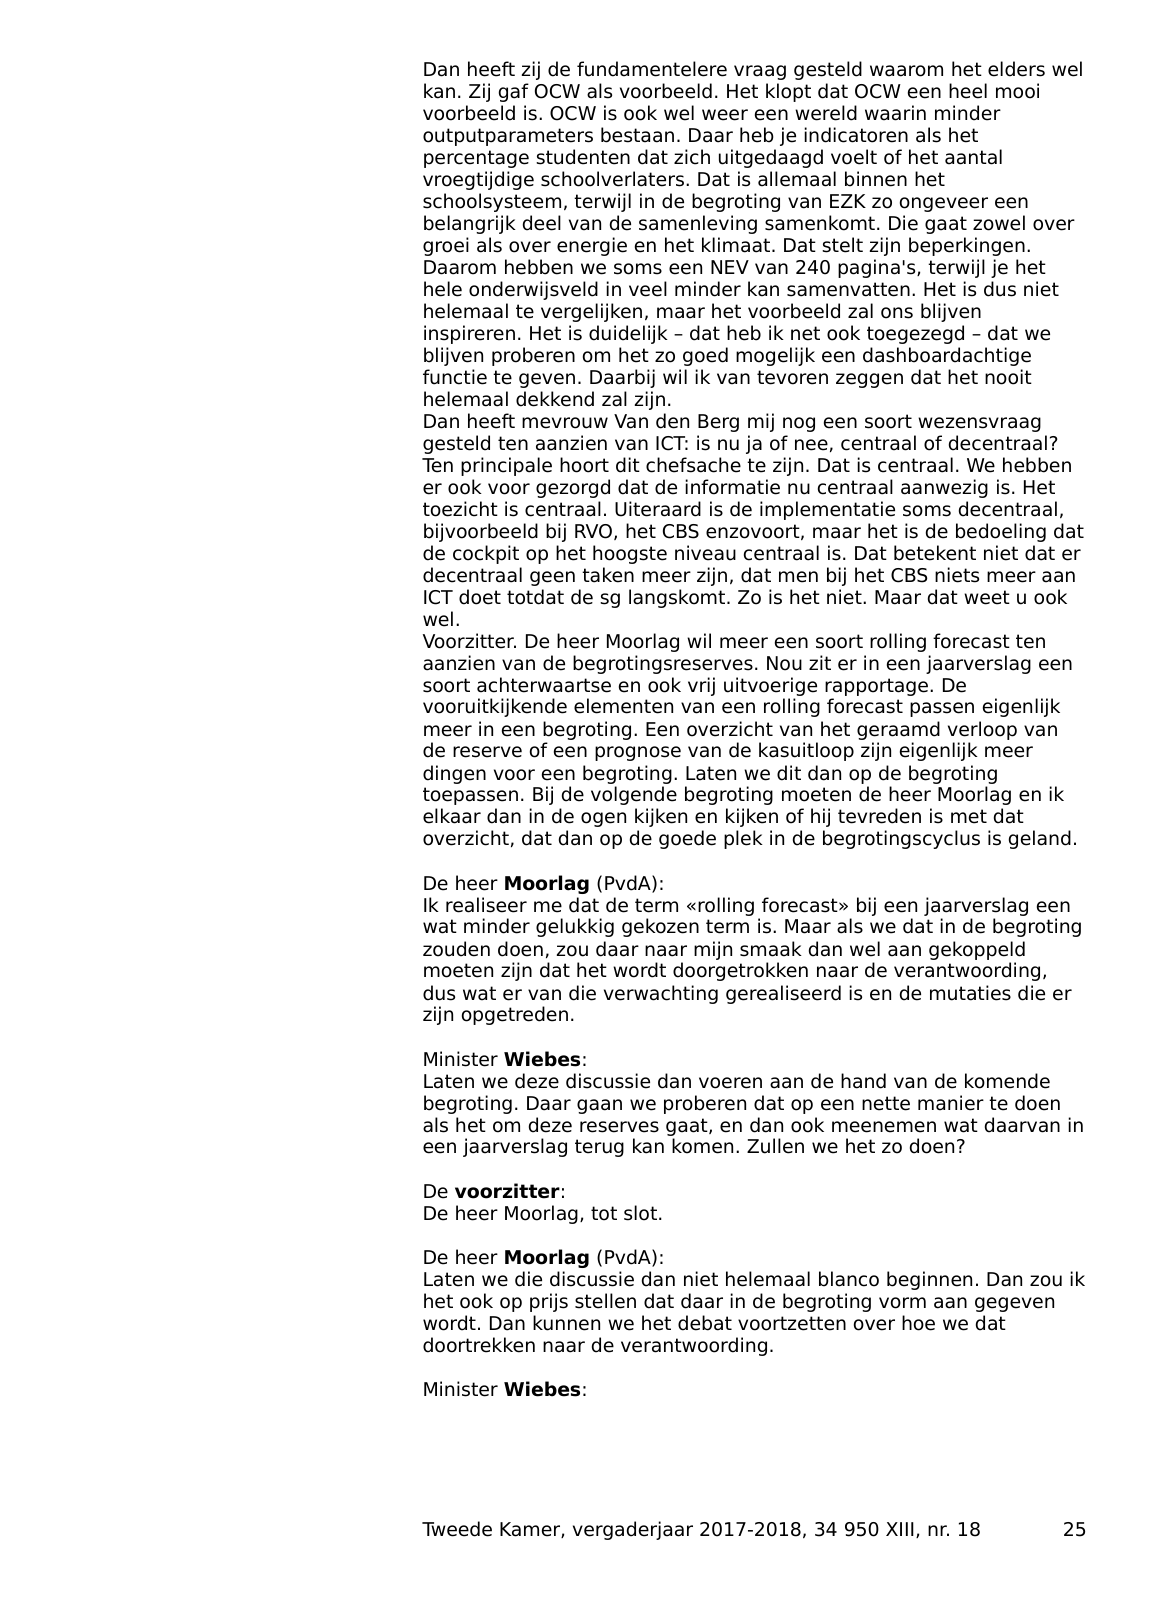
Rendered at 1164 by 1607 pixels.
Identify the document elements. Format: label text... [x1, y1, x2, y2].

text Laten we deze discussie dan voeren aan de hand van de komende begroting. Daar gaan we proberen dat op een nette manier te doen als het om deze reserves gaat, en dan ook meenemen wat daarvan in een jaarverslag terug kan komen. Zullen we het zo doen? [422, 1071, 1087, 1158]
text Dan heeft mevrouw Van den Berg mij nog een soort wezensvraag gesteld ten aanzien van ICT: is nu ja of nee, centraal of decentraal? Ten principale hoort dit chefsache te zijn. Dat is centraal. We hebben er ook voor gezorgd dat de informatie nu centraal aanwezig is. Het toezicht is centraal. Uiteraard is de implementatie soms decentraal, bijvoorbeeld bij RVO, het CBS enzovoort, maar het is de bedoeling dat de cockpit op het hoogste niveau centraal is. Dat betekent niet dat er decentraal geen taken meer zijn, dat men bij het CBS niets meer aan ICT doet totdat de sg langskomt. Zo is het niet. Maar dat weet u ook wel. [422, 411, 1087, 631]
text De heer Moorlag (PvdA): [422, 1247, 1087, 1269]
text De heer Moorlag (PvdA): [422, 872, 1087, 894]
text Minister Wiebes: [422, 1379, 1087, 1401]
text Voorzitter. De heer Moorlag wil meer een soort rolling forecast ten aanzien van de begrotingsreserves. Nou zit er in een jaarverslag een soort achterwaartse en ook vrij uitvoerige rapportage. De vooruitkijkende elementen van een rolling forecast passen eigenlijk meer in een begroting. Een overzicht van het geraamd verloop van de reserve of een prognose van de kasuitloop zijn eigenlijk meer dingen voor een begroting. Laten we dit dan op de begroting toepassen. Bij de volgende begroting moeten de heer Moorlag en ik elkaar dan in de ogen kijken en kijken of hij tevreden is met dat overzicht, dat dan op de goede plek in de begrotingscyclus is geland. [422, 631, 1087, 850]
text Dan heeft zij de fundamentelere vraag gesteld waarom het elders wel kan. Zij gaf OCW als voorbeeld. Het klopt dat OCW een heel mooi voorbeeld is. OCW is ook wel weer een wereld waarin minder outputparameters bestaan. Daar heb je indicatoren als het percentage studenten dat zich uitgedaagd voelt of het aantal vroegtijdige schoolverlaters. Dat is allemaal binnen het schoolsysteem, terwijl in de begroting van EZK zo ongeveer een belangrijk deel van de samenleving samenkomt. Die gaat zowel over groei als over energie en het klimaat. Dat stelt zijn beperkingen. Daarom hebben we soms een NEV van 240 pagina's, terwijl je het hele onderwijsveld in veel minder kan samenvatten. Het is dus niet helemaal te vergelijken, maar het voorbeeld zal ons blijven inspireren. Het is duidelijk – dat heb ik net ook toegezegd – dat we blijven proberen om het zo goed mogelijk een dashboardachtige functie te geven. Daarbij wil ik van tevoren zeggen dat het nooit helemaal dekkend zal zijn. [422, 59, 1087, 411]
text Minister Wiebes: [422, 1048, 1087, 1071]
text Ik realiseer me dat de term «rolling forecast» bij een jaarverslag een wat minder gelukkig gekozen term is. Maar als we dat in de begroting zouden doen, zou daar naar mijn smaak dan wel aan gekoppeld moeten zijn dat het wordt doorgetrokken naar de verantwoording, dus wat er van die verwachting gerealiseerd is en de mutaties die er zijn opgetreden. [422, 894, 1087, 1026]
text Laten we die discussie dan niet helemaal blanco beginnen. Dan zou ik het ook op prijs stellen dat daar in de begroting vorm aan gegeven wordt. Dan kunnen we het debat voortzetten over hoe we dat doortrekken naar de verantwoording. [422, 1269, 1087, 1357]
text De voorzitter: [422, 1181, 1087, 1203]
text De heer Moorlag, tot slot. [422, 1203, 1087, 1224]
